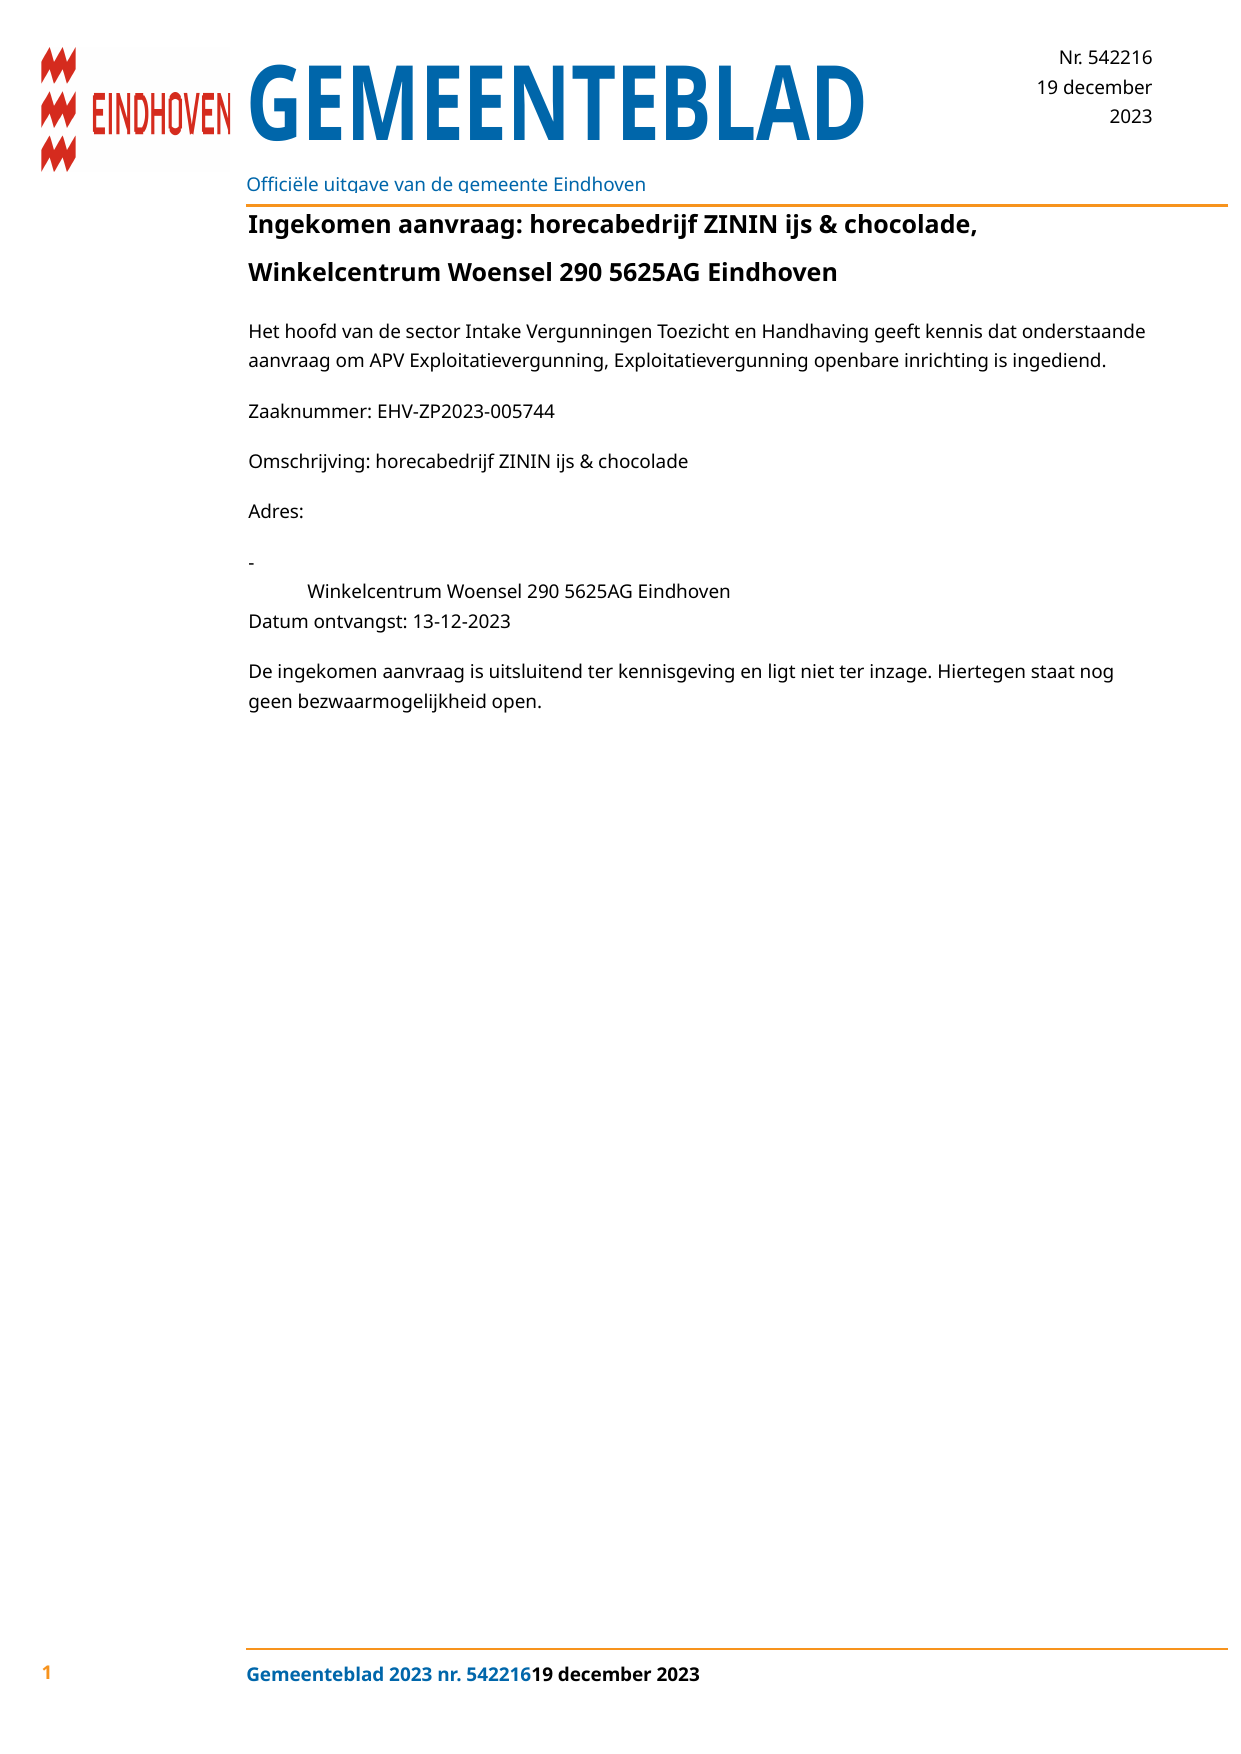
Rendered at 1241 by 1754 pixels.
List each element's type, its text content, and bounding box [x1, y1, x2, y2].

text Zaaknummer: EHV-ZP2023-005744 [248, 398, 1152, 424]
text Adres: [248, 499, 1152, 524]
text Omschrijving: horecabedrijf ZININ ijs & chocolade [248, 448, 1152, 474]
text Ingekomen aanvraag: horecabedrijf ZININ ijs & chocolade, Winkelcentrum Woensel 290 5625AG Eindhoven [248, 207, 1152, 288]
picture [41, 47, 231, 172]
list Winkelcentrum Woensel 290 5625AG Eindhoven [248, 579, 1152, 604]
text Het hoofd van de sector Intake Vergunningen Toezicht en Handhaving geeft kennis dat onderstaande aanvraag om APV Exploitatievergunning, Exploitatievergunning openbare inrichting is ingediend. [248, 318, 1152, 373]
text Datum ontvangst: 13-12-2023 [248, 608, 1152, 634]
text De ingekomen aanvraag is uitsluitend ter kennisgeving en ligt niet ter inzage. Hiertegen staat nog geen bezwaarmogelijkheid open. [248, 659, 1152, 714]
